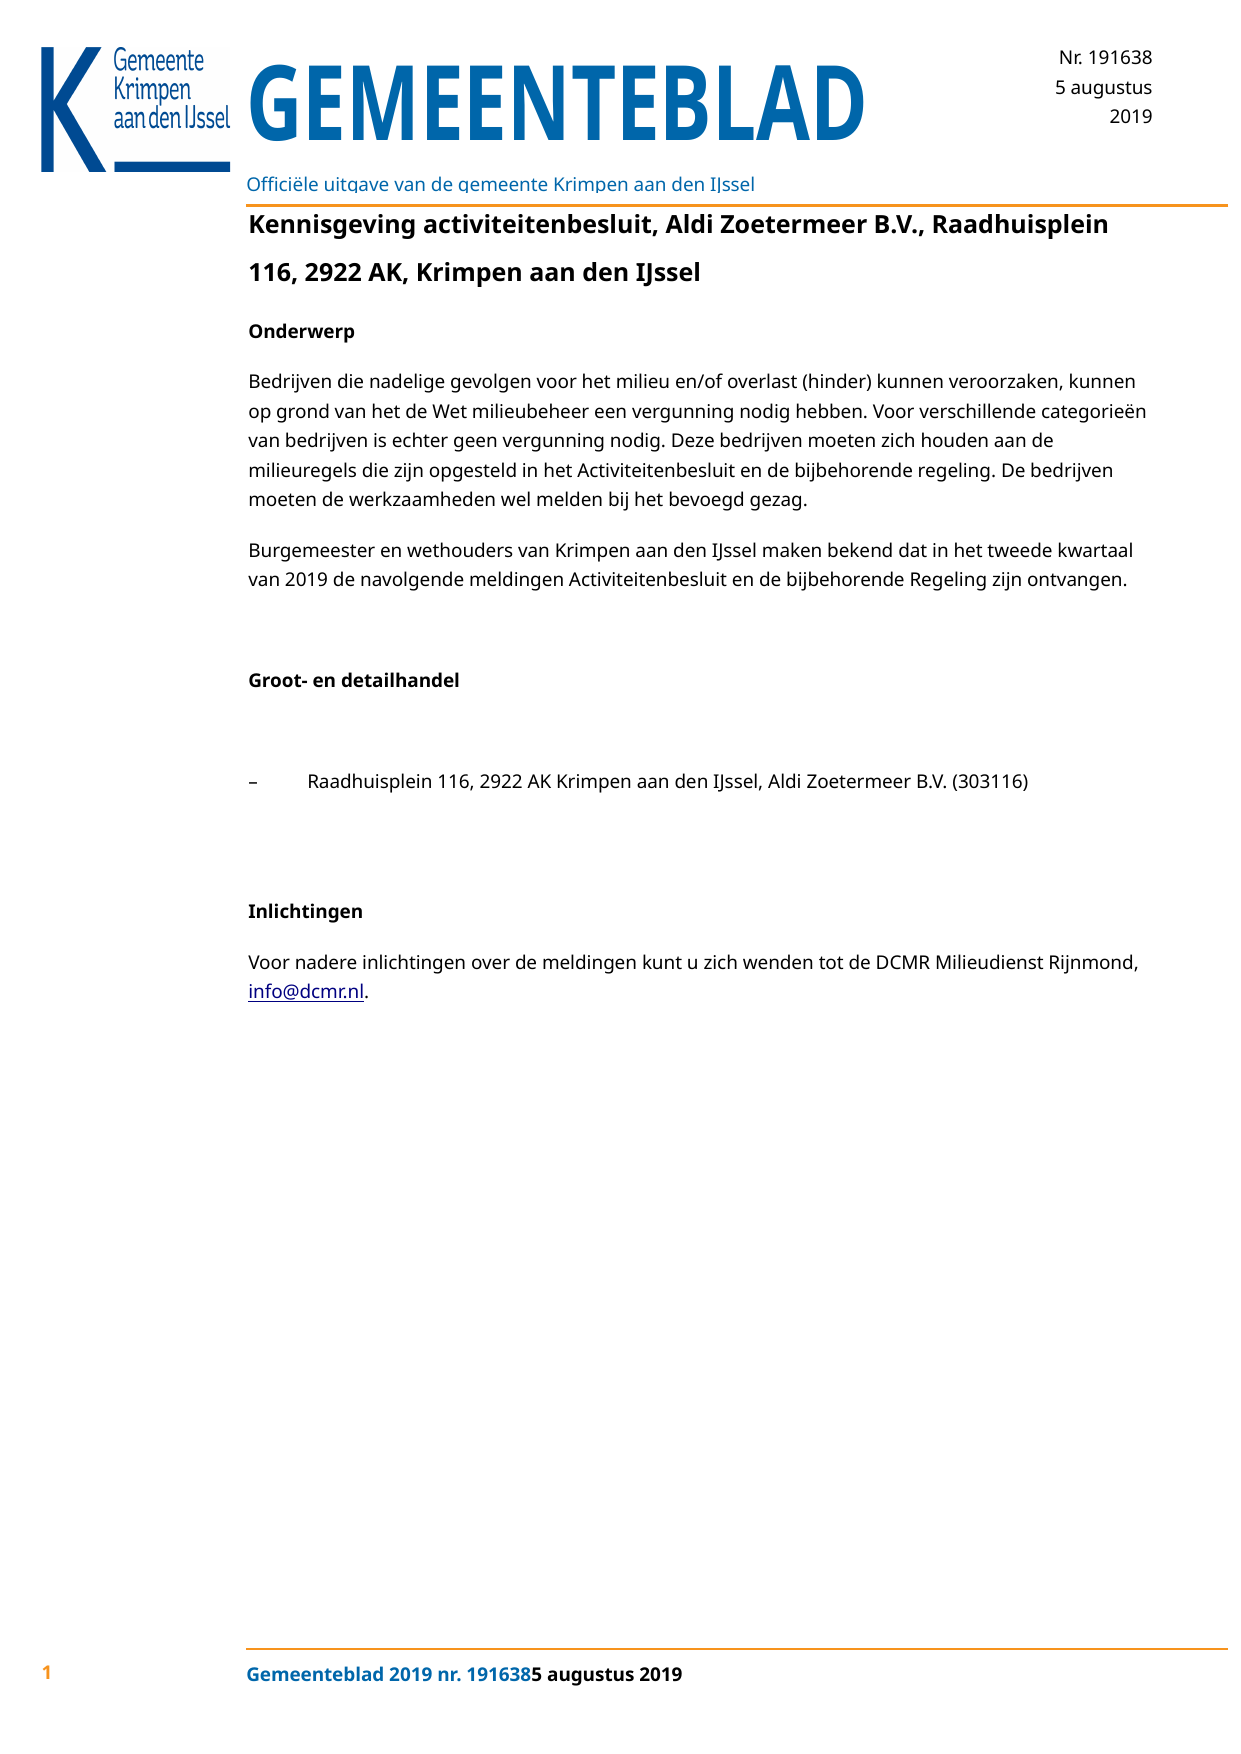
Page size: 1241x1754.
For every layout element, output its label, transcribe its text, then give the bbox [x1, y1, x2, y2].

text Burgemeester en wethouders van Krimpen aan den IJssel maken bekend dat in het tweede kwartaal van 2019 de navolgende meldingen Activiteitenbesluit en de bijbehorende Regeling zijn ontvangen. [248, 537, 1152, 592]
text Kennisgeving activiteitenbesluit, Aldi Zoetermeer B.V., Raadhuisplein 116, 2922 AK, Krimpen aan den IJssel [248, 207, 1152, 288]
text Voor nadere inlichtingen over de meldingen kunt u zich wenden tot de DCMR Milieudienst Rijnmond, info@dcmr.nl. [248, 949, 1152, 1004]
text Onderwerp [248, 318, 1152, 344]
text Groot- en detailhandel [248, 667, 1152, 693]
text Bedrijven die nadelige gevolgen voor het milieu en/of overlast (hinder) kunnen veroorzaken, kunnen op grond van het de Wet milieubeheer een vergunning nodig hebben. Voor verschillende categorieën van bedrijven is echter geen vergunning nodig. Deze bedrijven moeten zich houden aan de milieuregels die zijn opgesteld in het Activiteitenbesluit en de bijbehorende regeling. De bedrijven moeten de werkzaamheden wel melden bij het bevoegd gezag. [248, 368, 1152, 512]
picture [41, 47, 231, 172]
text Inlichtingen [248, 899, 1152, 924]
list Raadhuisplein 116, 2922 AK Krimpen aan den IJssel, Aldi Zoetermeer B.V. (303116) [248, 768, 1152, 794]
